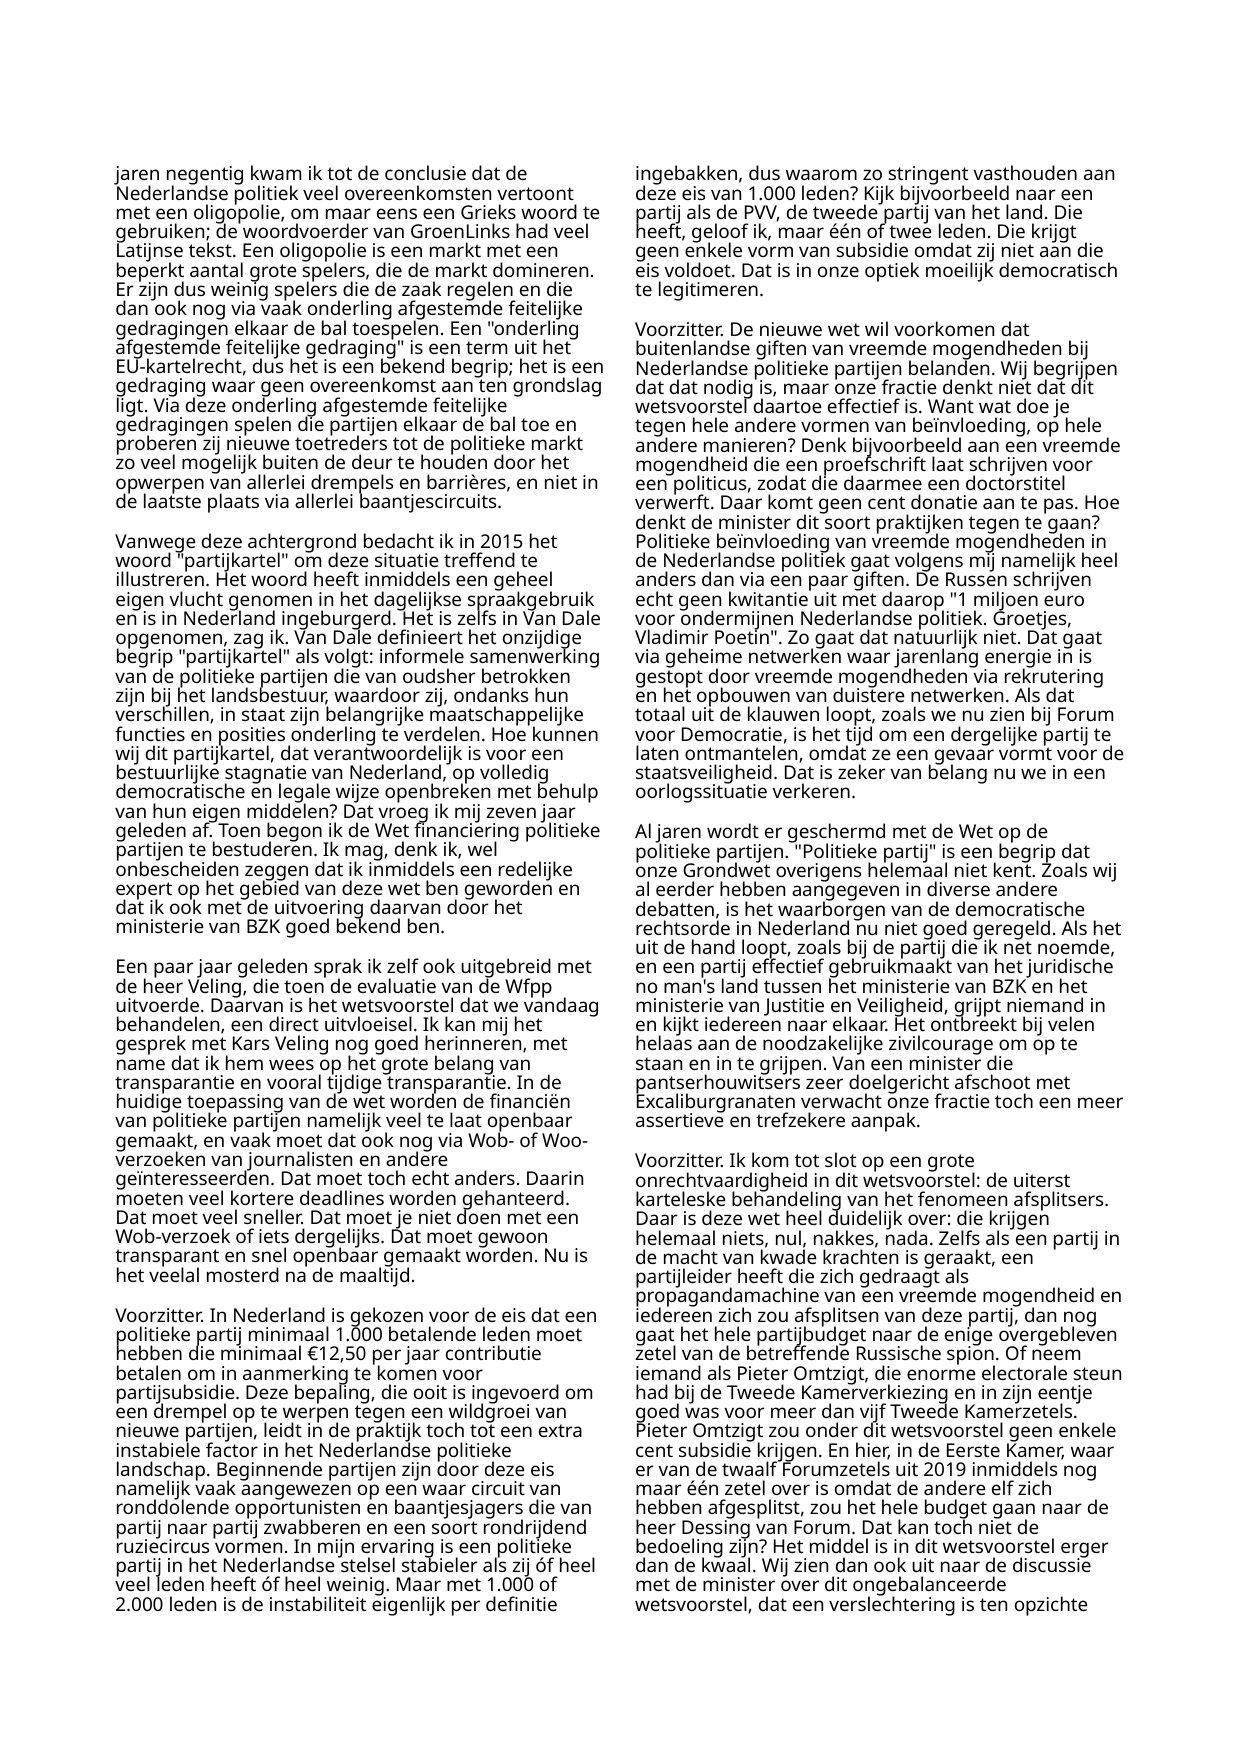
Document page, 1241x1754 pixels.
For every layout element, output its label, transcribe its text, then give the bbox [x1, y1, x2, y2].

text Voorzitter. In Nederland is gekozen voor de eis dat een politieke partij minimaal 1.000 betalende leden moet hebben die minimaal €12,50 per jaar contributie betalen om in aanmerking te komen voor partijsubsidie. Deze bepaling, die ooit is ingevoerd om een drempel op te werpen tegen een wildgroei van nieuwe partijen, leidt in de praktijk toch tot een extra instabiele factor in het Nederlandse politieke landschap. Beginnende partijen zijn door deze eis namelijk vaak aangewezen op een waar circuit van ronddolende opportunisten en baantjesjagers die van partij naar partij zwabberen en een soort rondrijdend ruziecircus vormen. In mijn ervaring is een politieke partij in het Nederlandse stelsel stabieler als zij óf heel veel leden heeft óf heel weinig. Maar met 1.000 of 2.000 leden is de instabiliteit eigenlijk per definitie [115, 1307, 605, 1615]
text Al jaren wordt er geschermd met de Wet op de politieke partijen. "Politieke partij" is een begrip dat onze Grondwet overigens helemaal niet kent. Zoals wij al eerder hebben aangegeven in diverse andere debatten, is het waarborgen van de democratische rechtsorde in Nederland nu niet goed geregeld. Als het uit de hand loopt, zoals bij de partij die ik net noemde, en een partij effectief gebruikmaakt van het juridische no man's land tussen het ministerie van BZK en het ministerie van Justitie en Veiligheid, grijpt niemand in en kijkt iedereen naar elkaar. Het ontbreekt bij velen helaas aan de noodzakelijke zivilcourage om op te staan en in te grijpen. Van een minister die pantserhouwitsers zeer doelgericht afschoot met Excaliburgranaten verwacht onze fractie toch een meer assertieve en trefzekere aanpak. [635, 823, 1125, 1132]
text ingebakken, dus waarom zo stringent vasthouden aan deze eis van 1.000 leden? Kijk bijvoorbeeld naar een partij als de PVV, de tweede partij van het land. Die heeft, geloof ik, maar één of twee leden. Die krijgt geen enkele vorm van subsidie omdat zij niet aan die eis voldoet. Dat is in onze optiek moeilijk democratisch te legitimeren. [635, 165, 1125, 300]
text Voorzitter. De nieuwe wet wil voorkomen dat buitenlandse giften van vreemde mogendheden bij Nederlandse politieke partijen belanden. Wij begrijpen dat dat nodig is, maar onze fractie denkt niet dat dit wetsvoorstel daartoe effectief is. Want wat doe je tegen hele andere vormen van beïnvloeding, op hele andere manieren? Denk bijvoorbeeld aan een vreemde mogendheid die een proefschrift laat schrijven voor een politicus, zodat die daarmee een doctorstitel verwerft. Daar komt geen cent donatie aan te pas. Hoe denkt de minister dit soort praktijken tegen te gaan? Politieke beïnvloeding van vreemde mogendheden in de Nederlandse politiek gaat volgens mij namelijk heel anders dan via een paar giften. De Russen schrijven echt geen kwitantie uit met daarop "1 miljoen euro voor ondermijnen Nederlandse politiek. Groetjes, Vladimir Poetin". Zo gaat dat natuurlijk niet. Dat gaat via geheime netwerken waar jarenlang energie in is gestopt door vreemde mogendheden via rekrutering en het opbouwen van duistere netwerken. Als dat totaal uit de klauwen loopt, zoals we nu zien bij Forum voor Democratie, is het tijd om een dergelijke partij te laten ontmantelen, omdat ze een gevaar vormt voor de staatsveiligheid. Dat is zeker van belang nu we in een oorlogssituatie verkeren. [635, 321, 1125, 803]
text jaren negentig kwam ik tot de conclusie dat de Nederlandse politiek veel overeenkomsten vertoont met een oligopolie, om maar eens een Grieks woord te gebruiken; de woordvoerder van GroenLinks had veel Latijnse tekst. Een oligopolie is een markt met een beperkt aantal grote spelers, die de markt domineren. Er zijn dus weinig spelers die de zaak regelen en die dan ook nog via vaak onderling afgestemde feitelijke gedragingen elkaar de bal toespelen. Een "onderling afgestemde feitelijke gedraging" is een term uit het EU-kartelrecht, dus het is een bekend begrip; het is een gedraging waar geen overeenkomst aan ten grondslag ligt. Via deze onderling afgestemde feitelijke gedragingen spelen die partijen elkaar de bal toe en proberen zij nieuwe toetreders tot de politieke markt zo veel mogelijk buiten de deur te houden door het opwerpen van allerlei drempels en barrières, en niet in de laatste plaats via allerlei baantjescircuits. [115, 165, 605, 512]
text Een paar jaar geleden sprak ik zelf ook uitgebreid met de heer Veling, die toen de evaluatie van de Wfpp uitvoerde. Daarvan is het wetsvoorstel dat we vandaag behandelen, een direct uitvloeisel. Ik kan mij het gesprek met Kars Veling nog goed herinneren, met name dat ik hem wees op het grote belang van transparantie en vooral tijdige transparantie. In de huidige toepassing van de wet worden de financiën van politieke partijen namelijk veel te laat openbaar gemaakt, en vaak moet dat ook nog via Wob- of Woo-verzoeken van journalisten en andere geïnteresseerden. Dat moet toch echt anders. Daarin moeten veel kortere deadlines worden gehanteerd. Dat moet veel sneller. Dat moet je niet doen met een Wob-verzoek of iets dergelijks. Dat moet gewoon transparant en snel openbaar gemaakt worden. Nu is het veelal mosterd na de maaltijd. [115, 958, 605, 1286]
text Vanwege deze achtergrond bedacht ik in 2015 het woord "partijkartel" om deze situatie treffend te illustreren. Het woord heeft inmiddels een geheel eigen vlucht genomen in het dagelijkse spraakgebruik en is in Nederland ingeburgerd. Het is zelfs in Van Dale opgenomen, zag ik. Van Dale definieert het onzijdige begrip "partijkartel" als volgt: informele samenwerking van de politieke partijen die van oudsher betrokken zijn bij het landsbestuur, waardoor zij, ondanks hun verschillen, in staat zijn belangrijke maatschappelijke functies en posities onderling te verdelen. Hoe kunnen wij dit partijkartel, dat verantwoordelijk is voor een bestuurlijke stagnatie van Nederland, op volledig democratische en legale wijze openbreken met behulp van hun eigen middelen? Dat vroeg ik mij zeven jaar geleden af. Toen begon ik de Wet financiering politieke partijen te bestuderen. Ik mag, denk ik, wel onbescheiden zeggen dat ik inmiddels een redelijke expert op het gebied van deze wet ben geworden en dat ik ook met de uitvoering daarvan door het ministerie van BZK goed bekend ben. [115, 533, 605, 938]
text Voorzitter. Ik kom tot slot op een grote onrechtvaardigheid in dit wetsvoorstel: de uiterst karteleske behandeling van het fenomeen afsplitsers. Daar is deze wet heel duidelijk over: die krijgen helemaal niets, nul, nakkes, nada. Zelfs als een partij in de macht van kwade krachten is geraakt, een partijleider heeft die zich gedraagt als propagandamachine van een vreemde mogendheid en iedereen zich zou afsplitsen van deze partij, dan nog gaat het hele partijbudget naar de enige overgebleven zetel van de betreffende Russische spion. Of neem iemand als Pieter Omtzigt, die enorme electorale steun had bij de Tweede Kamerverkiezing en in zijn eentje goed was voor meer dan vijf Tweede Kamerzetels. Pieter Omtzigt zou onder dit wetsvoorstel geen enkele cent subsidie krijgen. En hier, in de Eerste Kamer, waar er van de twaalf Forumzetels uit 2019 inmiddels nog maar één zetel over is omdat de andere elf zich hebben afgesplitst, zou het hele budget gaan naar de heer Dessing van Forum. Dat kan toch niet de bedoeling zijn? Het middel is in dit wetsvoorstel erger dan de kwaal. Wij zien dan ook uit naar de discussie met de minister over dit ongebalanceerde wetsvoorstel, dat een verslechtering is ten opzichte [635, 1152, 1125, 1615]
